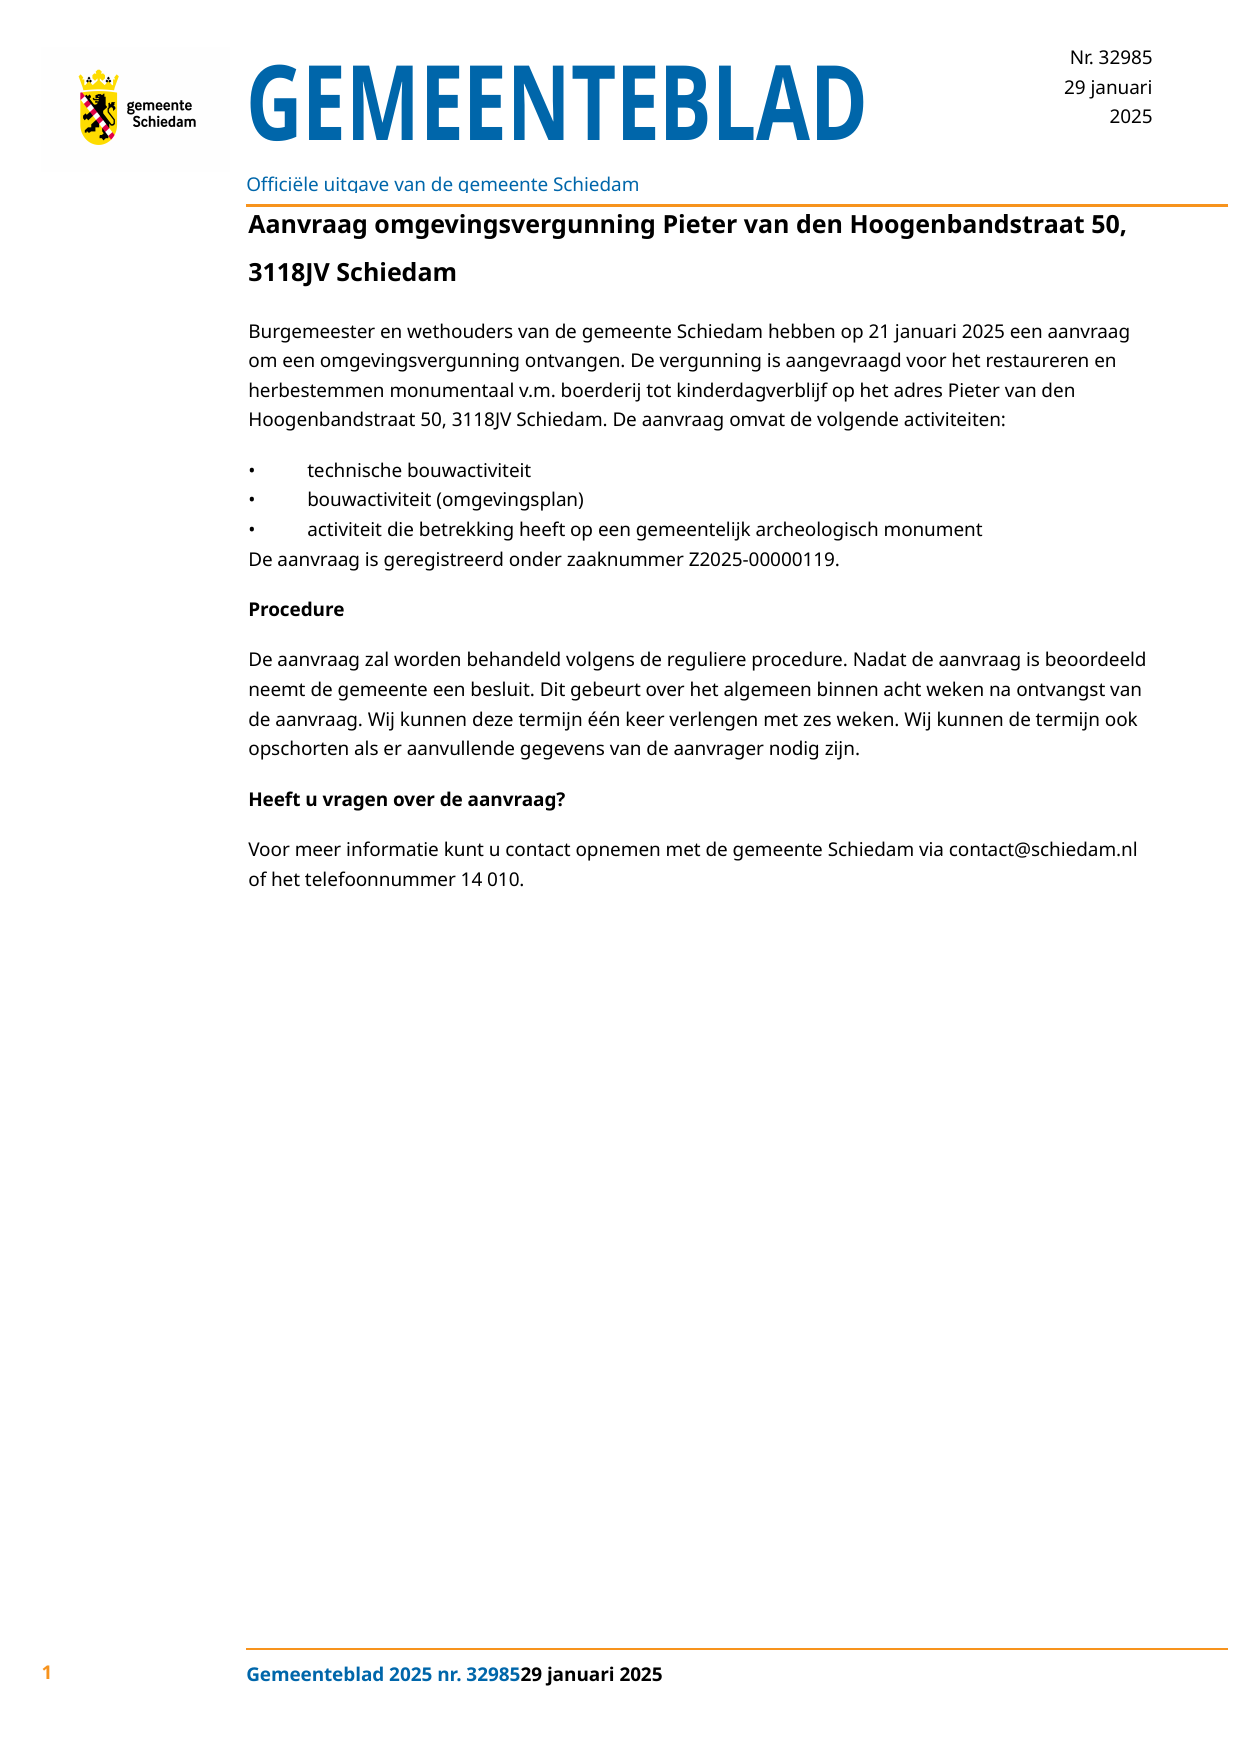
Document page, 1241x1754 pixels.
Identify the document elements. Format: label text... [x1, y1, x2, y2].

text De aanvraag zal worden behandeld volgens de reguliere procedure. Nadat de aanvraag is beoordeeld neemt de gemeente een besluit. Dit gebeurt over het algemeen binnen acht weken na ontvangst van de aanvraag. Wij kunnen deze termijn één keer verlengen met zes weken. Wij kunnen de termijn ook opschorten als er aanvullende gegevens van de aanvrager nodig zijn. [248, 647, 1152, 761]
text Voor meer informatie kunt u contact opnemen met de gemeente Schiedam via contact@schiedam.nl of het telefoonnummer 14 010. [248, 836, 1152, 892]
text De aanvraag is geregistreerd onder zaaknummer Z2025-00000119. [248, 546, 1152, 572]
picture [41, 47, 231, 172]
list technische bouwactiviteit [248, 457, 1152, 483]
text Heeft u vragen over de aanvraag? [248, 786, 1152, 812]
text Burgemeester en wethouders van de gemeente Schiedam hebben op 21 januari 2025 een aanvraag om een omgevingsvergunning ontvangen. De vergunning is aangevraagd voor het restaureren en herbestemmen monumentaal v.m. boerderij tot kinderdagverblijf op het adres Pieter van den Hoogenbandstraat 50, 3118JV Schiedam. De aanvraag omvat de volgende activiteiten: [248, 318, 1152, 432]
text Procedure [248, 596, 1152, 622]
list activiteit die betrekking heeft op een gemeentelijk archeologisch monument [248, 516, 1152, 542]
list bouwactiviteit (omgevingsplan) [248, 487, 1152, 512]
text Aanvraag omgevingsvergunning Pieter van den Hoogenbandstraat 50, 3118JV Schiedam [248, 207, 1152, 288]
